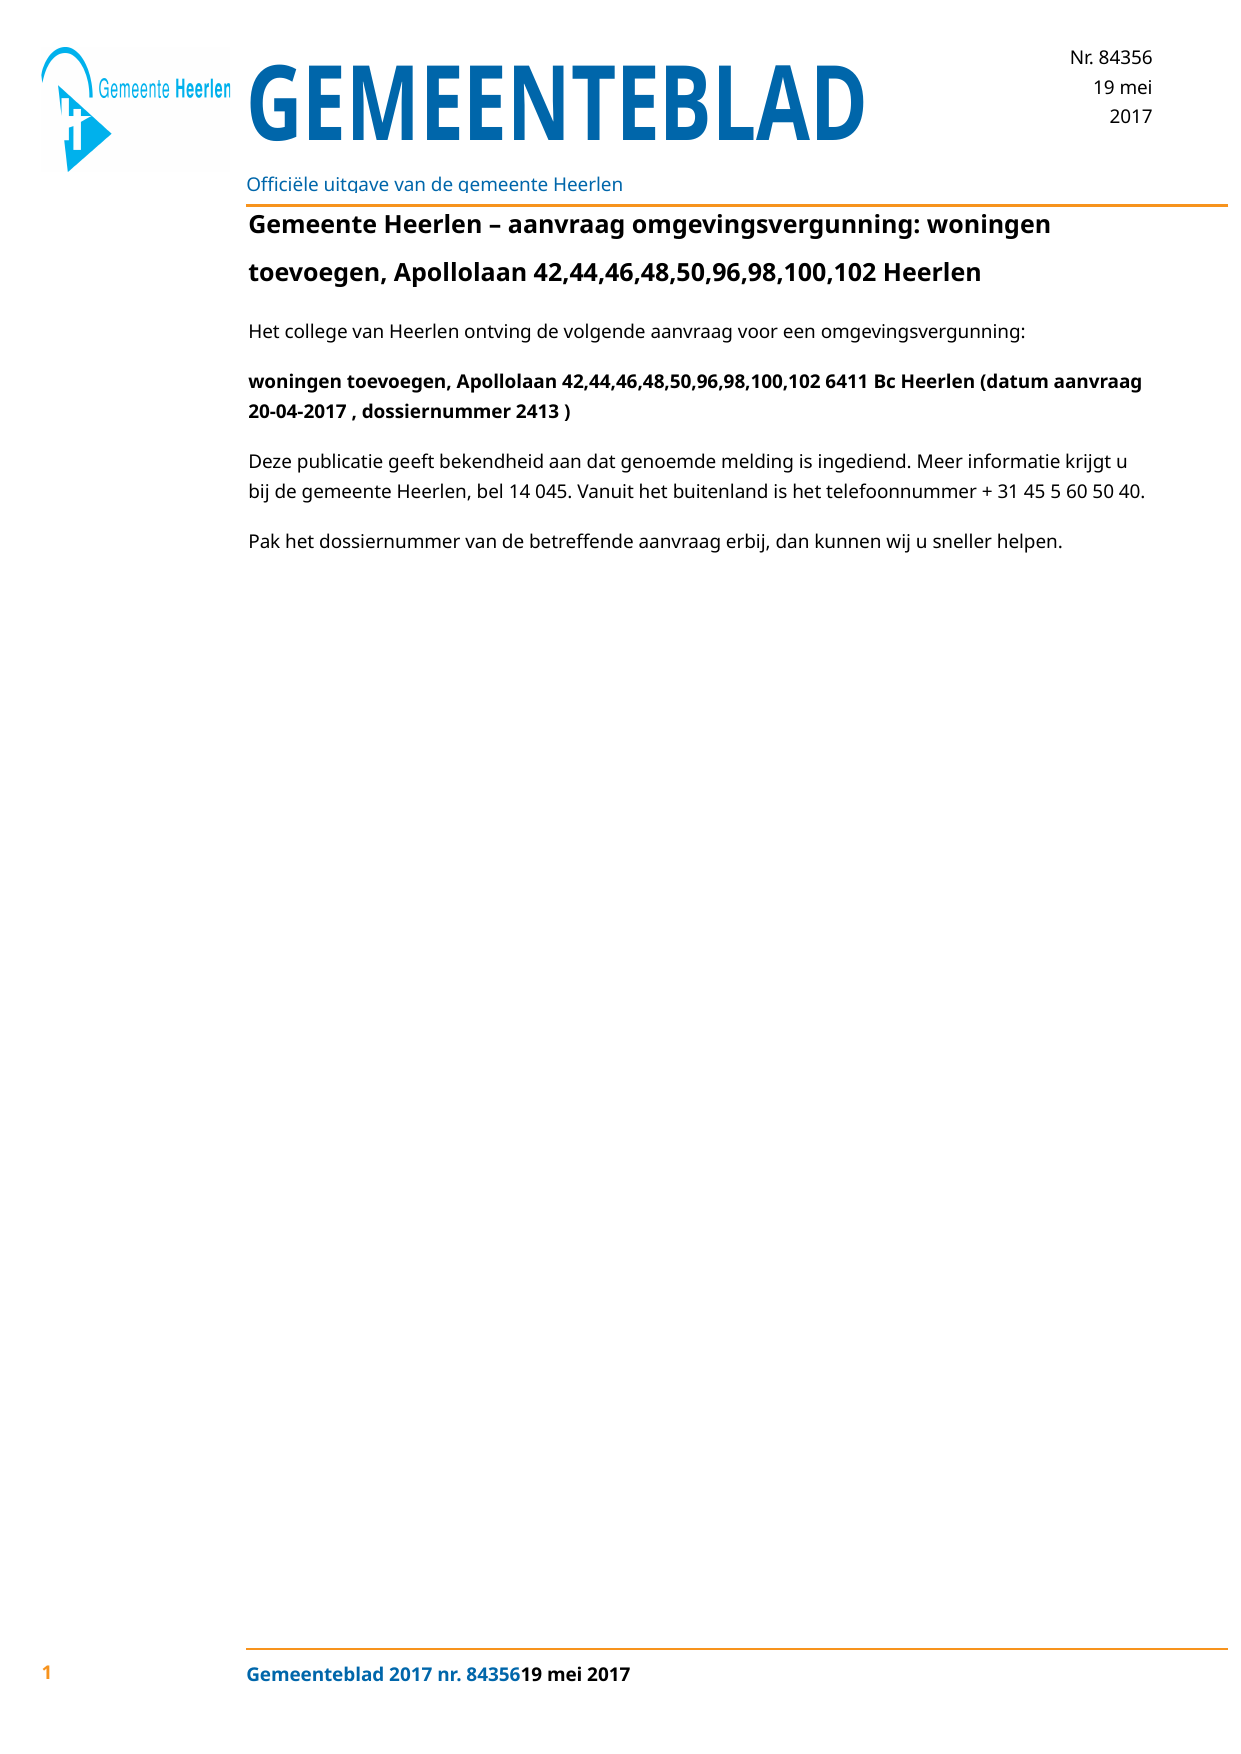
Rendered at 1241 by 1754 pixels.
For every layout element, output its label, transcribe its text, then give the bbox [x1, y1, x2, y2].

picture [41, 47, 231, 172]
text woningen toevoegen, Apollolaan 42,44,46,48,50,96,98,100,102 6411 Bc Heerlen (datum aanvraag 20-04-2017 , dossiernummer 2413 ) [248, 368, 1152, 424]
text Pak het dossiernummer van de betreffende aanvraag erbij, dan kunnen wij u sneller helpen. [248, 528, 1152, 554]
picture [41, 47, 58, 70]
text Het college van Heerlen ontving de volgende aanvraag voor een omgevingsvergunning: [248, 318, 1152, 344]
text Deze publicatie geeft bekendheid aan dat genoemde melding is ingediend. Meer informatie krijgt u bij de gemeente Heerlen, bel 14 045. Vanuit het buitenland is het telefoonnummer + 31 45 5 60 50 40. [248, 448, 1152, 504]
text Gemeente Heerlen – aanvraag omgevingsvergunning: woningen toevoegen, Apollolaan 42,44,46,48,50,96,98,100,102 Heerlen [248, 207, 1152, 288]
